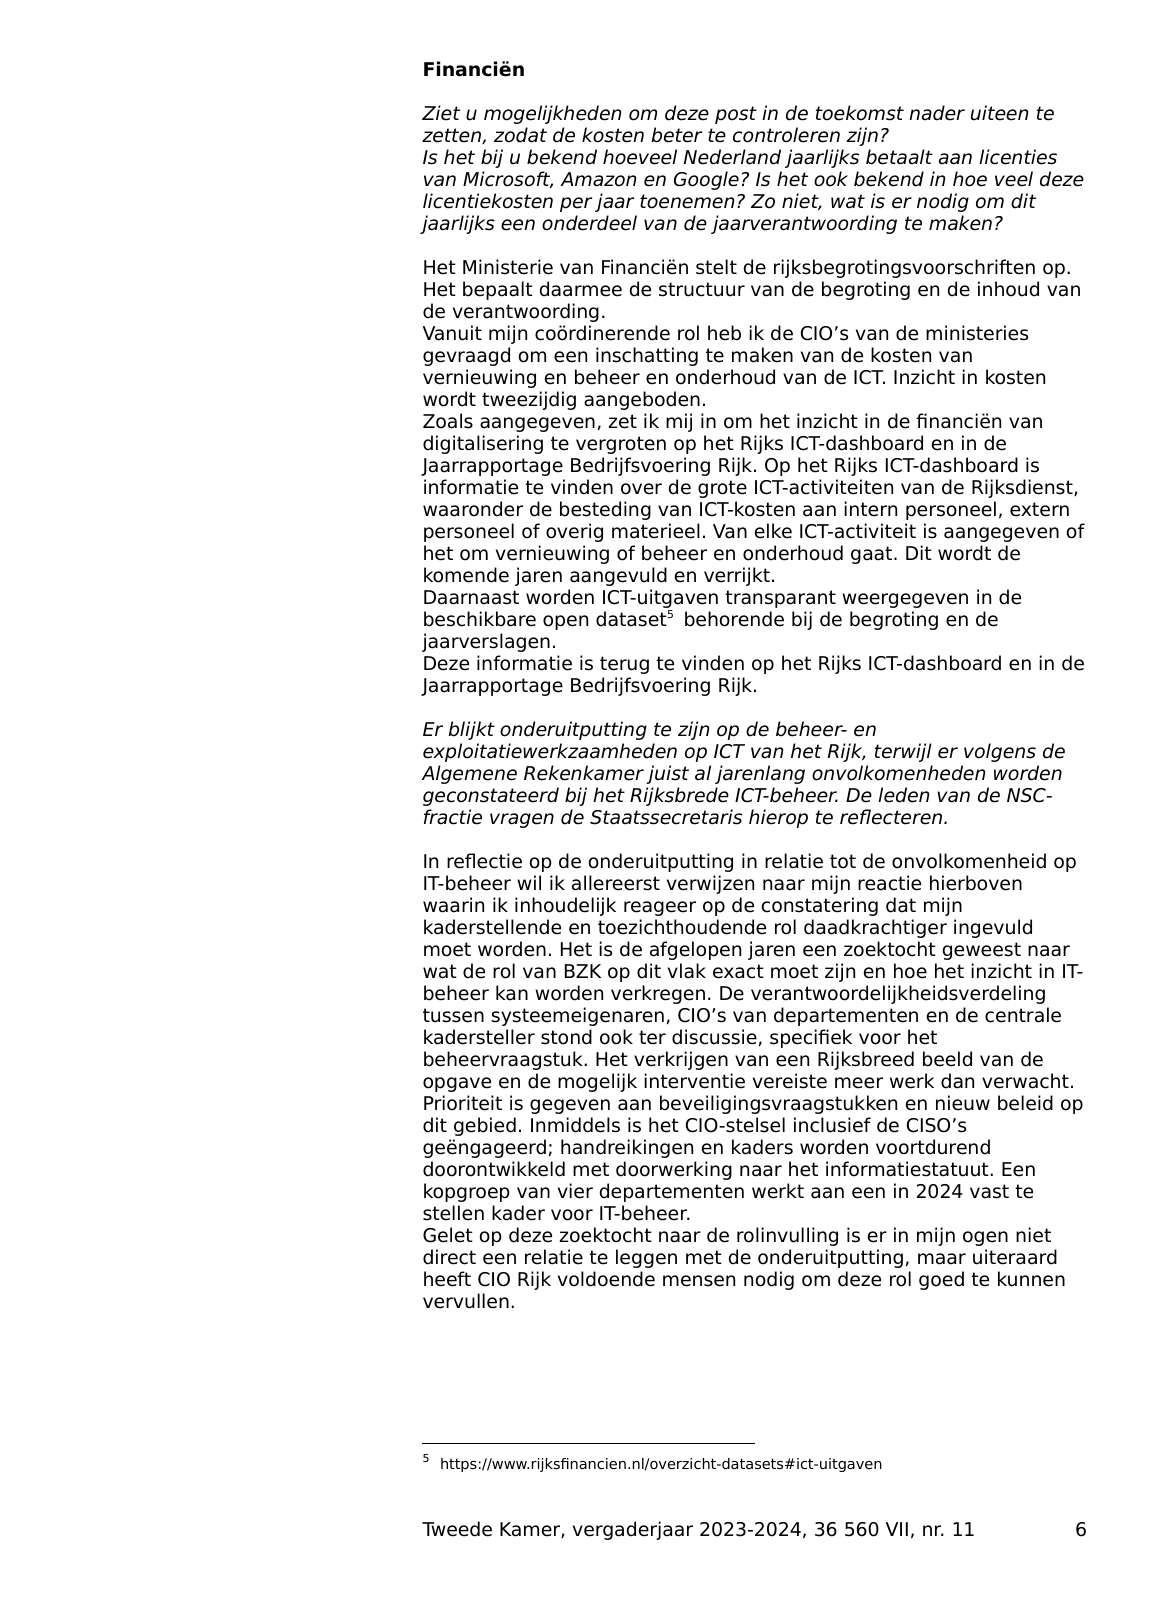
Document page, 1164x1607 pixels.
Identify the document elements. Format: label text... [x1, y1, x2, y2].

subtitle Financiën [422, 59, 1087, 81]
text Zoals aangegeven, zet ik mij in om het inzicht in de financiën van digitalisering te vergroten op het Rijks ICT-dashboard en in de Jaarrapportage Bedrijfsvoering Rijk. Op het Rijks ICT-dashboard is informatie te vinden over de grote ICT-activiteiten van de Rijksdienst, waaronder de besteding van ICT-kosten aan intern personeel, extern personeel of overig materieel. Van elke ICT-activiteit is aangegeven of het om vernieuwing of beheer en onderhoud gaat. Dit wordt de komende jaren aangevuld en verrijkt. [422, 411, 1087, 587]
text https://www.rijksfinancien.nl/overzicht-datasets#ict-uitgaven [422, 1452, 1087, 1474]
text Ziet u mogelijkheden om deze post in de toekomst nader uiteen te zetten, zodat de kosten beter te controleren zijn? [422, 103, 1087, 147]
text Er blijkt onderuitputting te zijn op de beheer- en exploitatiewerkzaamheden op ICT van het Rijk, terwijl er volgens de Algemene Rekenkamer juist al jarenlang onvolkomenheden worden geconstateerd bij het Rijksbrede ICT-beheer. De leden van de NSC-fractie vragen de Staatssecretaris hierop te reflecteren. [422, 719, 1087, 829]
text Het Ministerie van Financiën stelt de rijksbegrotingsvoorschriften op. Het bepaalt daarmee de structuur van de begroting en de inhoud van de verantwoording. [422, 257, 1087, 323]
text Vanuit mijn coördinerende rol heb ik de CIO’s van de ministeries gevraagd om een inschatting te maken van de kosten van vernieuwing en beheer en onderhoud van de ICT. Inzicht in kosten wordt tweezijdig aangeboden. [422, 323, 1087, 411]
text Gelet op deze zoektocht naar de rolinvulling is er in mijn ogen niet direct een relatie te leggen met de onderuitputting, maar uiteraard heeft CIO Rijk voldoende mensen nodig om deze rol goed te kunnen vervullen. [422, 1225, 1087, 1313]
text Is het bij u bekend hoeveel Nederland jaarlijks betaalt aan licenties van Microsoft, Amazon en Google? Is het ook bekend in hoe veel deze licentiekosten per jaar toenemen? Zo niet, wat is er nodig om dit jaarlijks een onderdeel van de jaarverantwoording te maken? [422, 147, 1087, 235]
text Daarnaast worden ICT-uitgaven transparant weergegeven in de beschikbare open dataset behorende bij de begroting en de jaarverslagen. [422, 587, 1087, 653]
text Deze informatie is terug te vinden op het Rijks ICT-dashboard en in de Jaarrapportage Bedrijfsvoering Rijk. [422, 653, 1087, 697]
text In reflectie op de onderuitputting in relatie tot de onvolkomenheid op IT-beheer wil ik allereerst verwijzen naar mijn reactie hierboven waarin ik inhoudelijk reageer op de constatering dat mijn kaderstellende en toezichthoudende rol daadkrachtiger ingevuld moet worden. Het is de afgelopen jaren een zoektocht geweest naar wat de rol van BZK op dit vlak exact moet zijn en hoe het inzicht in IT-beheer kan worden verkregen. De verantwoordelijkheidsverdeling tussen systeemeigenaren, CIO’s van departementen en de centrale kadersteller stond ook ter discussie, specifiek voor het beheervraagstuk. Het verkrijgen van een Rijksbreed beeld van de opgave en de mogelijk interventie vereiste meer werk dan verwacht. Prioriteit is gegeven aan beveiligingsvraagstukken en nieuw beleid op dit gebied. Inmiddels is het CIO-stelsel inclusief de CISO’s geëngageerd; handreikingen en kaders worden voortdurend doorontwikkeld met doorwerking naar het informatiestatuut. Een kopgroep van vier departementen werkt aan een in 2024 vast te stellen kader voor IT-beheer. [422, 851, 1087, 1225]
